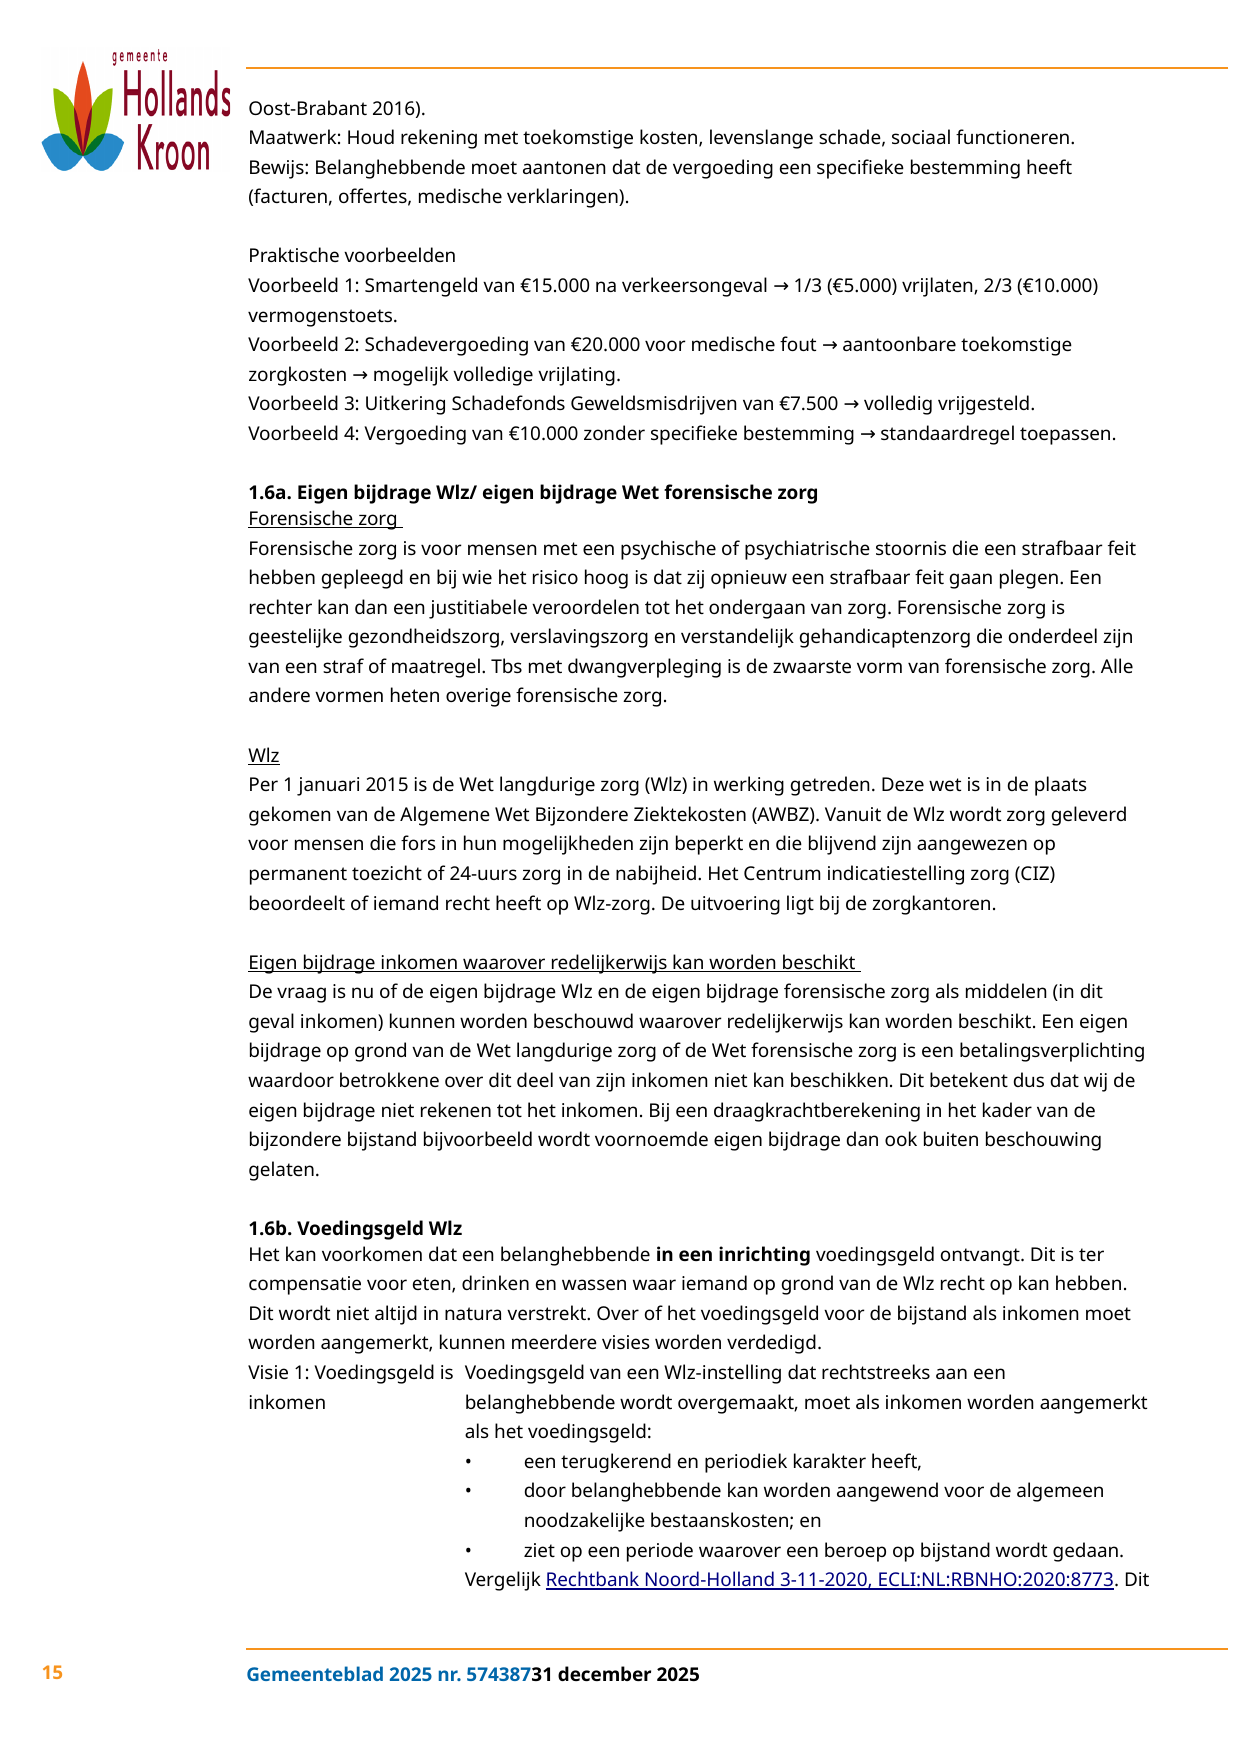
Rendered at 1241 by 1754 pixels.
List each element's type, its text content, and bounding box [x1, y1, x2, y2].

text 1.6b. Voedingsgeld Wlz [248, 1215, 1152, 1241]
text Eigen bijdrage inkomen waarover redelijkerwijs kan worden beschikt [248, 949, 1152, 974]
text De vraag is nu of de eigen bijdrage Wlz en de eigen bijdrage forensische zorg als middelen (in dit geval inkomen) kunnen worden beschouwd waarover redelijkerwijs kan worden beschikt. Een eigen bijdrage op grond van de Wet langdurige zorg of de Wet forensische zorg is een betalingsverplichting waardoor betrokkene over dit deel van zijn inkomen niet kan beschikken. Dit betekent dus dat wij de eigen bijdrage niet rekenen tot het inkomen. Bij een draagkrachtberekening in het kader van de bijzondere bijstand bijvoorbeeld wordt voornoemde eigen bijdrage dan ook buiten beschouwing gelaten. [248, 978, 1152, 1182]
text Het kan voorkomen dat een belanghebbende in een inrichting voedingsgeld ontvangt. Dit is ter compensatie voor eten, drinken en wassen waar iemand op grond van de Wlz recht op kan hebben. Dit wordt niet altijd in natura verstrekt. Over of het voedingsgeld voor de bijstand als inkomen moet worden aangemerkt, kunnen meerdere visies worden verdedigd. [248, 1241, 1152, 1355]
text Oost-Brabant 2016). [248, 95, 1152, 121]
table_header Voedingsgeld van een Wlz-instelling dat rechtstreeks aan een belanghebbende wordt overgemaakt, moet als inkomen worden aangemerkt als het voedingsgeld: een terugkerend en periodiek karakter heeft, door belanghebbende kan worden aangewend voor de algemeen noodzakelijke bestaanskosten; en ziet op een periode waarover een beroep op bijstand wordt gedaan. Vergelijk Rechtbank Noord-Holland 3-11-2020, ECLI:NL:RBNHO:2020:8773. Dit [465, 1359, 1152, 1592]
text Praktische voorbeelden [248, 243, 1152, 268]
table_header Visie 1: Voedingsgeld is inkomen [248, 1359, 464, 1592]
text Voorbeeld 2: Schadevergoeding van €20.000 voor medische fout → aantoonbare toekomstige zorgkosten → mogelijk volledige vrijlating. [248, 331, 1152, 387]
text Forensische zorg is voor mensen met een psychische of psychiatrische stoornis die een strafbaar feit hebben gepleegd en bij wie het risico hoog is dat zij opnieuw een strafbaar feit gaan plegen. Een rechter kan dan een justitiabele veroordelen tot het ondergaan van zorg. Forensische zorg is geestelijke gezondheidszorg, verslavingszorg en verstandelijk gehandicaptenzorg die onderdeel zijn van een straf of maatregel. Tbs met dwangverpleging is de zwaarste vorm van forensische zorg. Alle andere vormen heten overige forensische zorg. [248, 535, 1152, 708]
text Wlz [248, 742, 1152, 767]
text Maatwerk: Houd rekening met toekomstige kosten, levenslange schade, sociaal functioneren. [248, 124, 1152, 150]
text Per 1 januari 2015 is de Wet langdurige zorg (Wlz) in werking getreden. Deze wet is in de plaats gekomen van de Algemene Wet Bijzondere Ziektekosten (AWBZ). Vanuit de Wlz wordt zorg geleverd voor mensen die fors in hun mogelijkheden zijn beperkt en die blijvend zijn aangewezen op permanent toezicht of 24-uurs zorg in de nabijheid. Het Centrum indicatiestelling zorg (CIZ) beoordeelt of iemand recht heeft op Wlz-zorg. De uitvoering ligt bij de zorgkantoren. [248, 771, 1152, 915]
text Voorbeeld 3: Uitkering Schadefonds Geweldsmisdrijven van €7.500 → volledig vrijgesteld. [248, 391, 1152, 416]
text Forensische zorg [248, 505, 1152, 531]
text 1.6a. Eigen bijdrage Wlz/ eigen bijdrage Wet forensische zorg [248, 479, 1152, 505]
text Voorbeeld 4: Vergoeding van €10.000 zonder specifieke bestemming → standaardregel toepassen. [248, 420, 1152, 446]
picture [41, 47, 231, 172]
text Voorbeeld 1: Smartengeld van €15.000 na verkeersongeval → 1/3 (€5.000) vrijlaten, 2/3 (€10.000) vermogenstoets. [248, 272, 1152, 328]
text Bewijs: Belanghebbende moet aantonen dat de vergoeding een specifieke bestemming heeft (facturen, offertes, medische verklaringen). [248, 154, 1152, 209]
